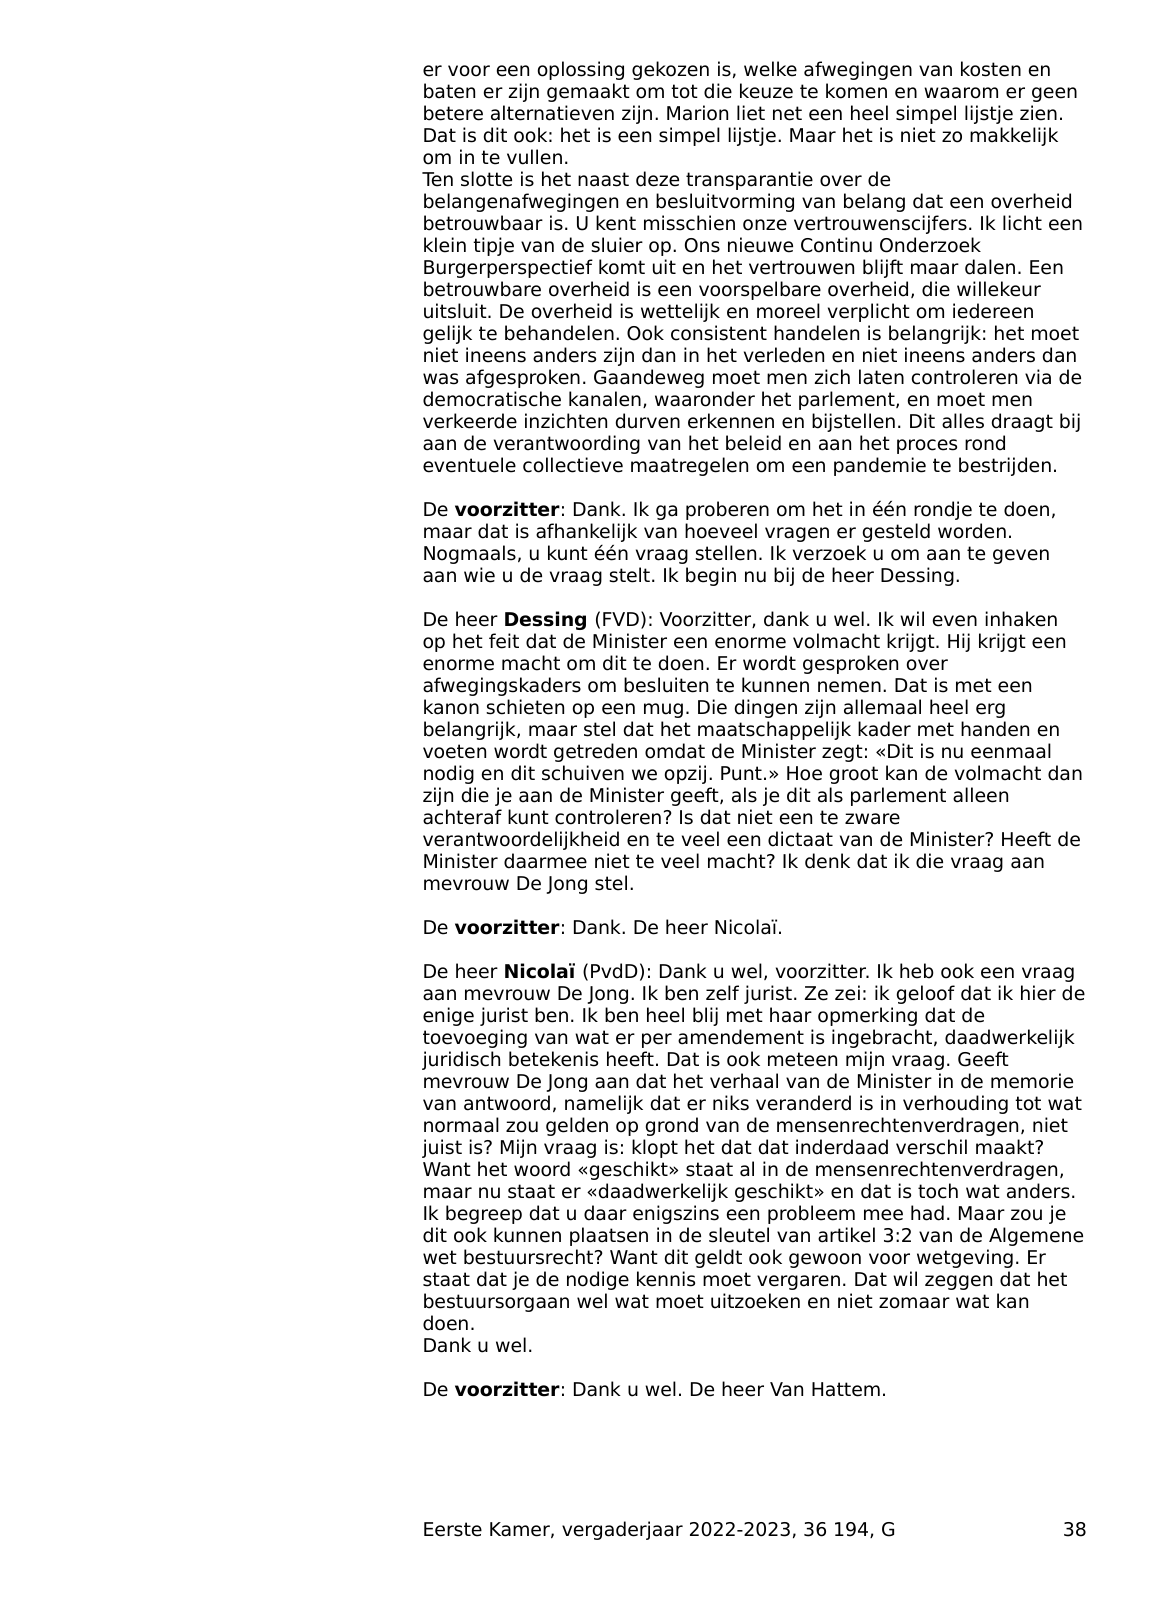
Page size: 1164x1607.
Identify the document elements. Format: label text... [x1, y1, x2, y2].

text De voorzitter: Dank u wel. De heer Van Hattem. [422, 1379, 1087, 1401]
text De voorzitter: Dank. Ik ga proberen om het in één rondje te doen, maar dat is afhankelijk van hoeveel vragen er gesteld worden. Nogmaals, u kunt één vraag stellen. Ik verzoek u om aan te geven aan wie u de vraag stelt. Ik begin nu bij de heer Dessing. [422, 499, 1087, 587]
text De heer Nicolaï (PvdD): Dank u wel, voorzitter. Ik heb ook een vraag aan mevrouw De Jong. Ik ben zelf jurist. Ze zei: ik geloof dat ik hier de enige jurist ben. Ik ben heel blij met haar opmerking dat de toevoeging van wat er per amendement is ingebracht, daadwerkelijk juridisch betekenis heeft. Dat is ook meteen mijn vraag. Geeft mevrouw De Jong aan dat het verhaal van de Minister in de memorie van antwoord, namelijk dat er niks veranderd is in verhouding tot wat normaal zou gelden op grond van de mensenrechtenverdragen, niet juist is? Mijn vraag is: klopt het dat dat inderdaad verschil maakt? Want het woord «geschikt» staat al in de mensenrechtenverdragen, maar nu staat er «daadwerkelijk geschikt» en dat is toch wat anders. Ik begreep dat u daar enigszins een probleem mee had. Maar zou je dit ook kunnen plaatsen in de sleutel van artikel 3:2 van de Algemene wet bestuursrecht? Want dit geldt ook gewoon voor wetgeving. Er staat dat je de nodige kennis moet vergaren. Dat wil zeggen dat het bestuursorgaan wel wat moet uitzoeken en niet zomaar wat kan doen. [422, 961, 1087, 1335]
text De heer Dessing (FVD): Voorzitter, dank u wel. Ik wil even inhaken op het feit dat de Minister een enorme volmacht krijgt. Hij krijgt een enorme macht om dit te doen. Er wordt gesproken over afwegingskaders om besluiten te kunnen nemen. Dat is met een kanon schieten op een mug. Die dingen zijn allemaal heel erg belangrijk, maar stel dat het maatschappelijk kader met handen en voeten wordt getreden omdat de Minister zegt: «Dit is nu eenmaal nodig en dit schuiven we opzij. Punt.» Hoe groot kan de volmacht dan zijn die je aan de Minister geeft, als je dit als parlement alleen achteraf kunt controleren? Is dat niet een te zware verantwoordelijkheid en te veel een dictaat van de Minister? Heeft de Minister daarmee niet te veel macht? Ik denk dat ik die vraag aan mevrouw De Jong stel. [422, 609, 1087, 895]
text Ten slotte is het naast deze transparantie over de belangenafwegingen en besluitvorming van belang dat een overheid betrouwbaar is. U kent misschien onze vertrouwenscijfers. Ik licht een klein tipje van de sluier op. Ons nieuwe Continu Onderzoek Burgerperspectief komt uit en het vertrouwen blijft maar dalen. Een betrouwbare overheid is een voorspelbare overheid, die willekeur uitsluit. De overheid is wettelijk en moreel verplicht om iedereen gelijk te behandelen. Ook consistent handelen is belangrijk: het moet niet ineens anders zijn dan in het verleden en niet ineens anders dan was afgesproken. Gaandeweg moet men zich laten controleren via de democratische kanalen, waaronder het parlement, en moet men verkeerde inzichten durven erkennen en bijstellen. Dit alles draagt bij aan de verantwoording van het beleid en aan het proces rond eventuele collectieve maatregelen om een pandemie te bestrijden. [422, 169, 1087, 477]
text Dank u wel. [422, 1335, 1087, 1357]
text De voorzitter: Dank. De heer Nicolaï. [422, 917, 1087, 939]
text er voor een oplossing gekozen is, welke afwegingen van kosten en baten er zijn gemaakt om tot die keuze te komen en waarom er geen betere alternatieven zijn. Marion liet net een heel simpel lijstje zien. Dat is dit ook: het is een simpel lijstje. Maar het is niet zo makkelijk om in te vullen. [422, 59, 1087, 169]
